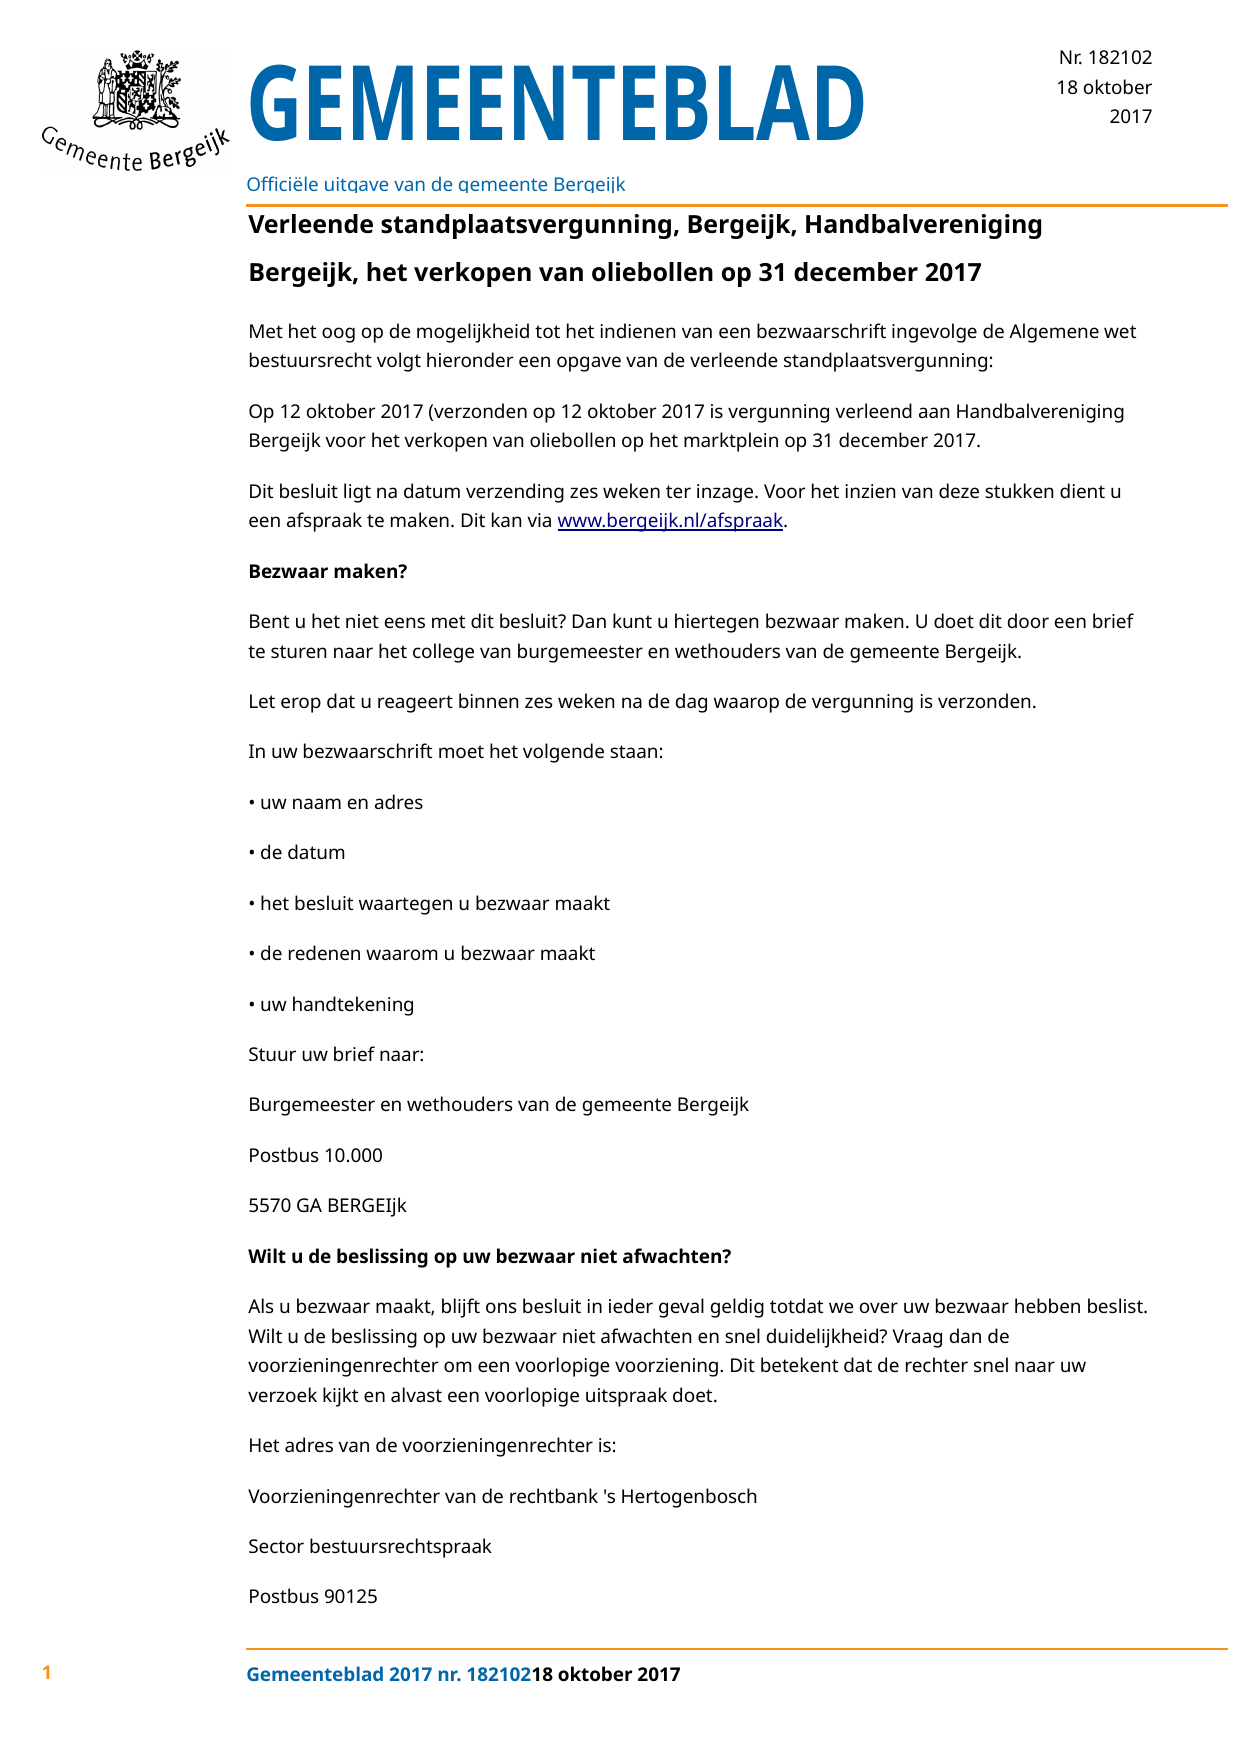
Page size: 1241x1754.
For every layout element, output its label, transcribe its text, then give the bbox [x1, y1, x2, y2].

text • de redenen waarom u bezwaar maakt [248, 940, 1152, 966]
text Verleende standplaatsvergunning, Bergeijk, Handbalvereniging Bergeijk, het verkopen van oliebollen op 31 december 2017 [248, 207, 1152, 288]
text Bezwaar maken? [248, 558, 1152, 584]
text 5570 GA BERGEIjk [248, 1192, 1152, 1218]
text Met het oog op de mogelijkheid tot het indienen van een bezwaarschrift ingevolge de Algemene wet bestuursrecht volgt hieronder een opgave van de verleende standplaatsvergunning: [248, 318, 1152, 373]
text Op 12 oktober 2017 (verzonden op 12 oktober 2017 is vergunning verleend aan Handbalvereniging Bergeijk voor het verkopen van oliebollen op het marktplein op 31 december 2017. [248, 398, 1152, 453]
text • uw handtekening [248, 991, 1152, 1017]
text Wilt u de beslissing op uw bezwaar niet afwachten? [248, 1243, 1152, 1269]
text • de datum [248, 839, 1152, 865]
picture [41, 47, 231, 172]
text Bent u het niet eens met dit besluit? Dan kunt u hiertegen bezwaar maken. U doet dit door een brief te sturen naar het college van burgemeester en wethouders van de gemeente Bergeijk. [248, 608, 1152, 664]
text Als u bezwaar maakt, blijft ons besluit in ieder geval geldig totdat we over uw bezwaar hebben beslist. Wilt u de beslissing op uw bezwaar niet afwachten en snel duidelijkheid? Vraag dan de voorzieningenrechter om een voorlopige voorziening. Dit betekent dat de rechter snel naar uw verzoek kijkt en alvast een voorlopige uitspraak doet. [248, 1293, 1152, 1408]
text • het besluit waartegen u bezwaar maakt [248, 890, 1152, 916]
text In uw bezwaarschrift moet het volgende staan: [248, 739, 1152, 764]
text Dit besluit ligt na datum verzending zes weken ter inzage. Voor het inzien van deze stukken dient u een afspraak te maken. Dit kan via www.bergeijk.nl/afspraak. [248, 478, 1152, 533]
text Voorzieningenrechter van de rechtbank 's Hertogenbosch [248, 1483, 1152, 1509]
text Burgemeester en wethouders van de gemeente Bergeijk [248, 1092, 1152, 1117]
text Postbus 90125 [248, 1584, 1152, 1609]
text Stuur uw brief naar: [248, 1041, 1152, 1067]
text Let erop dat u reageert binnen zes weken na de dag waarop de vergunning is verzonden. [248, 688, 1152, 714]
text • uw naam en adres [248, 789, 1152, 815]
text Het adres van de voorzieningenrechter is: [248, 1432, 1152, 1458]
text Postbus 10.000 [248, 1142, 1152, 1168]
text Sector bestuursrechtspraak [248, 1533, 1152, 1559]
